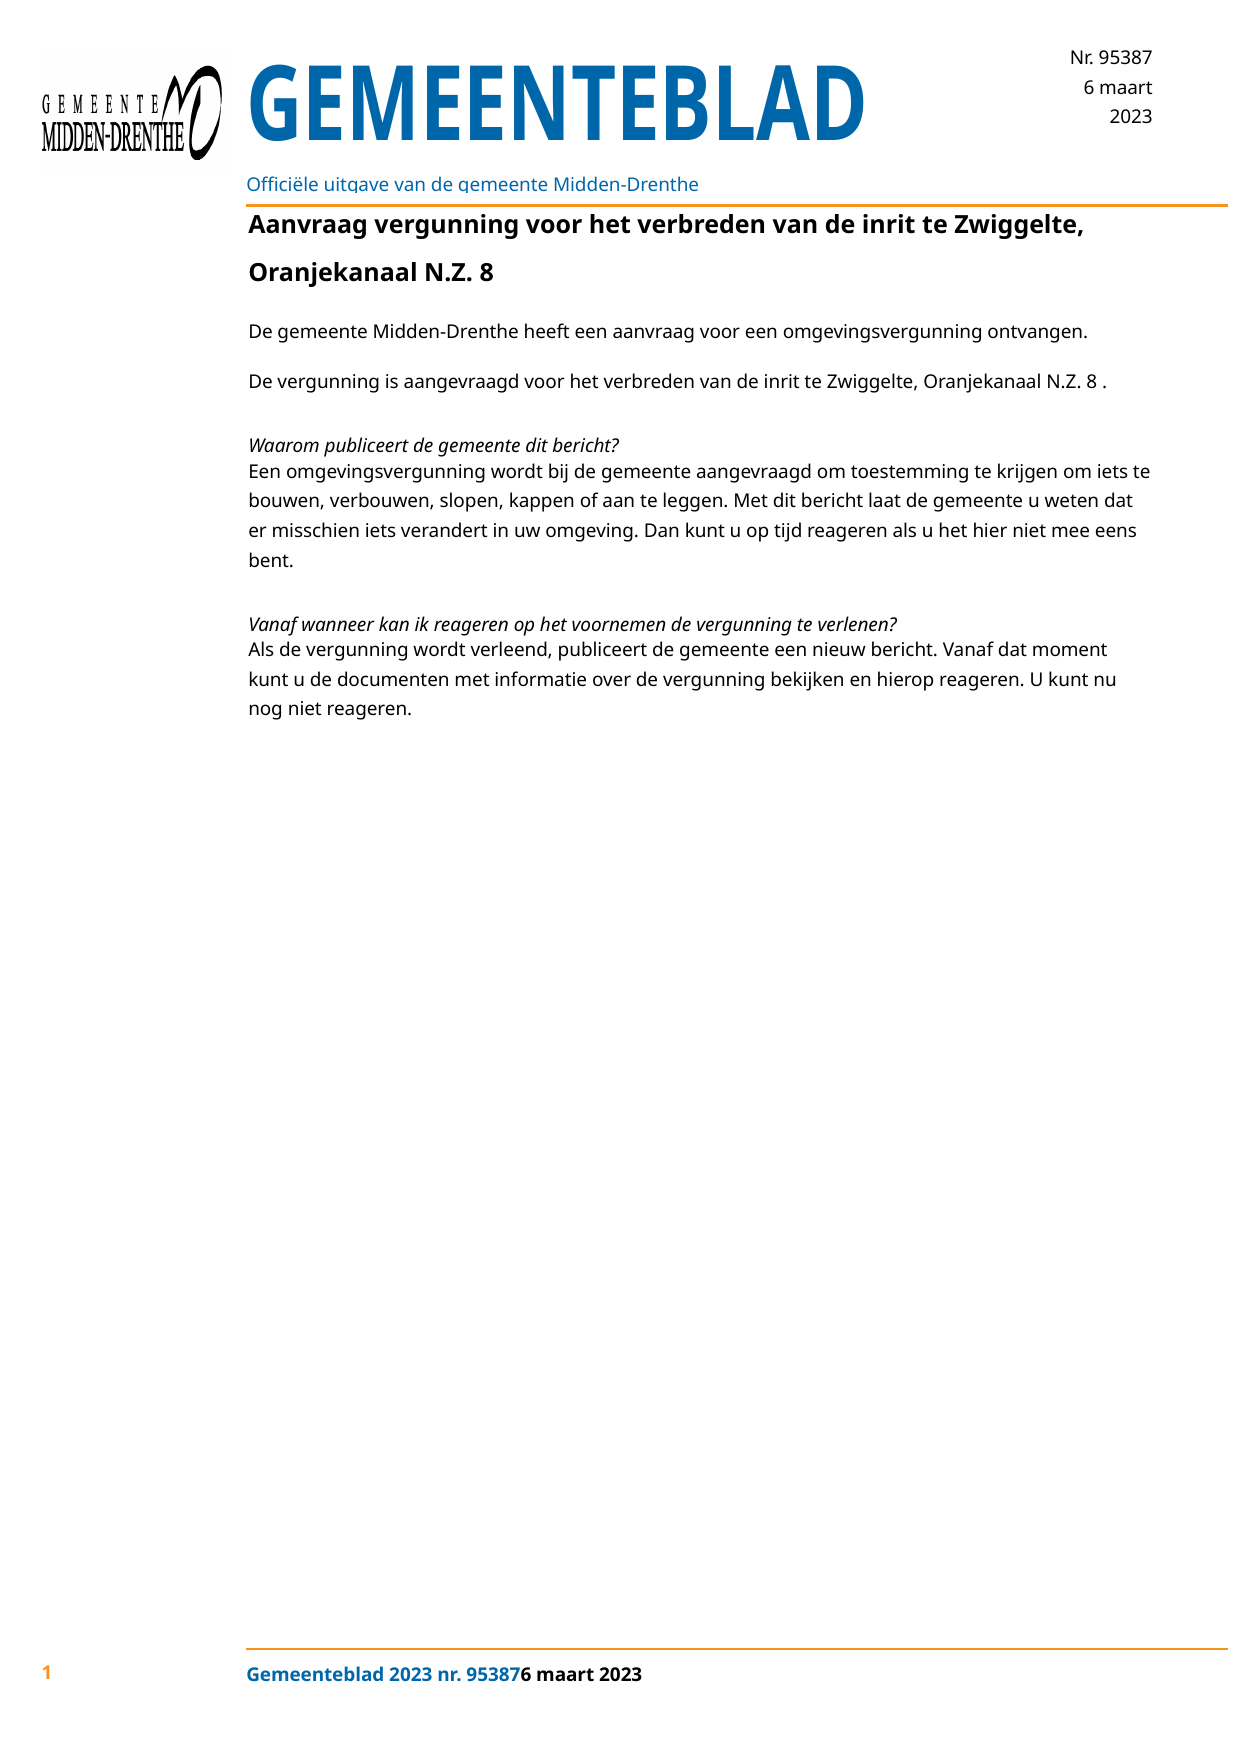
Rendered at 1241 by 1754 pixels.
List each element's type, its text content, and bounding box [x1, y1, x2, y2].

text Een omgevingsvergunning wordt bij de gemeente aangevraagd om toestemming te krijgen om iets te bouwen, verbouwen, slopen, kappen of aan te leggen. Met dit bericht laat de gemeente u weten dat er misschien iets verandert in uw omgeving. Dan kunt u op tijd reageren als u het hier niet mee eens bent. [248, 458, 1152, 572]
text De gemeente Midden-Drenthe heeft een aanvraag voor een omgevingsvergunning ontvangen. [248, 318, 1152, 344]
text Vanaf wanneer kan ik reageren op het voornemen de vergunning te verlenen? [248, 611, 1152, 636]
text De vergunning is aangevraagd voor het verbreden van de inrit te Zwiggelte, Oranjekanaal N.Z. 8 . [248, 368, 1152, 394]
text Aanvraag vergunning voor het verbreden van de inrit te Zwiggelte, Oranjekanaal N.Z. 8 [248, 207, 1152, 288]
text Waarom publiceert de gemeente dit bericht? [248, 432, 1152, 458]
picture [41, 47, 231, 172]
text Als de vergunning wordt verleend, publiceert de gemeente een nieuw bericht. Vanaf dat moment kunt u de documenten met informatie over de vergunning bekijken en hierop reageren. U kunt nu nog niet reageren. [248, 636, 1152, 721]
